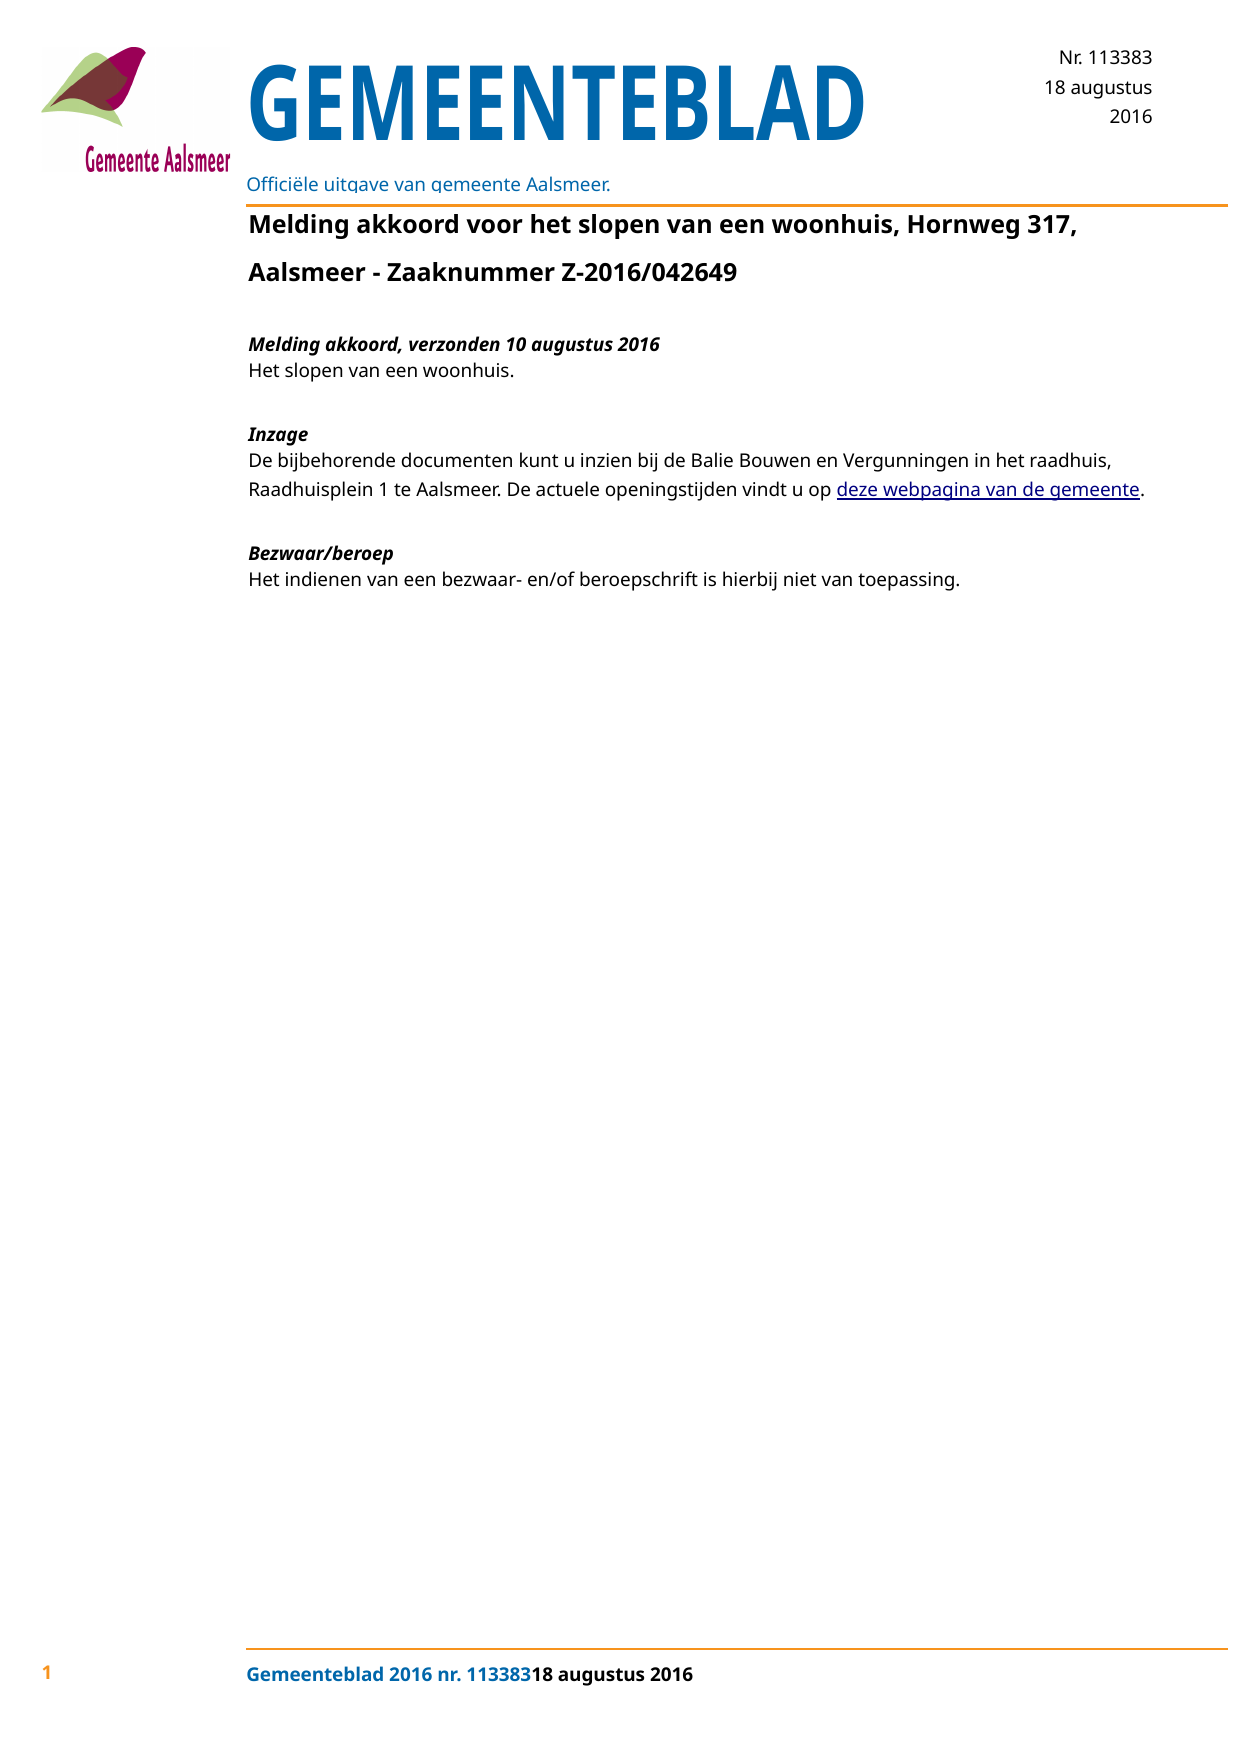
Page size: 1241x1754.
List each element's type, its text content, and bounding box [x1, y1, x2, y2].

text Inzage [248, 421, 1152, 447]
text De bijbehorende documenten kunt u inzien bij de Balie Bouwen en Vergunningen in het raadhuis, Raadhuisplein 1 te Aalsmeer. De actuele openingstijden vindt u op deze webpagina van de gemeente. [248, 447, 1152, 502]
picture [41, 47, 231, 172]
text Het slopen van een woonhuis. [248, 357, 1152, 383]
text Melding akkoord, verzonden 10 augustus 2016 [248, 331, 1152, 357]
text Melding akkoord voor het slopen van een woonhuis, Hornweg 317, Aalsmeer - Zaaknummer Z-2016/042649 [248, 207, 1152, 288]
text Het indienen van een bezwaar- en/of beroepschrift is hierbij niet van toepassing. [248, 566, 1152, 592]
text Bezwaar/beroep [248, 540, 1152, 566]
